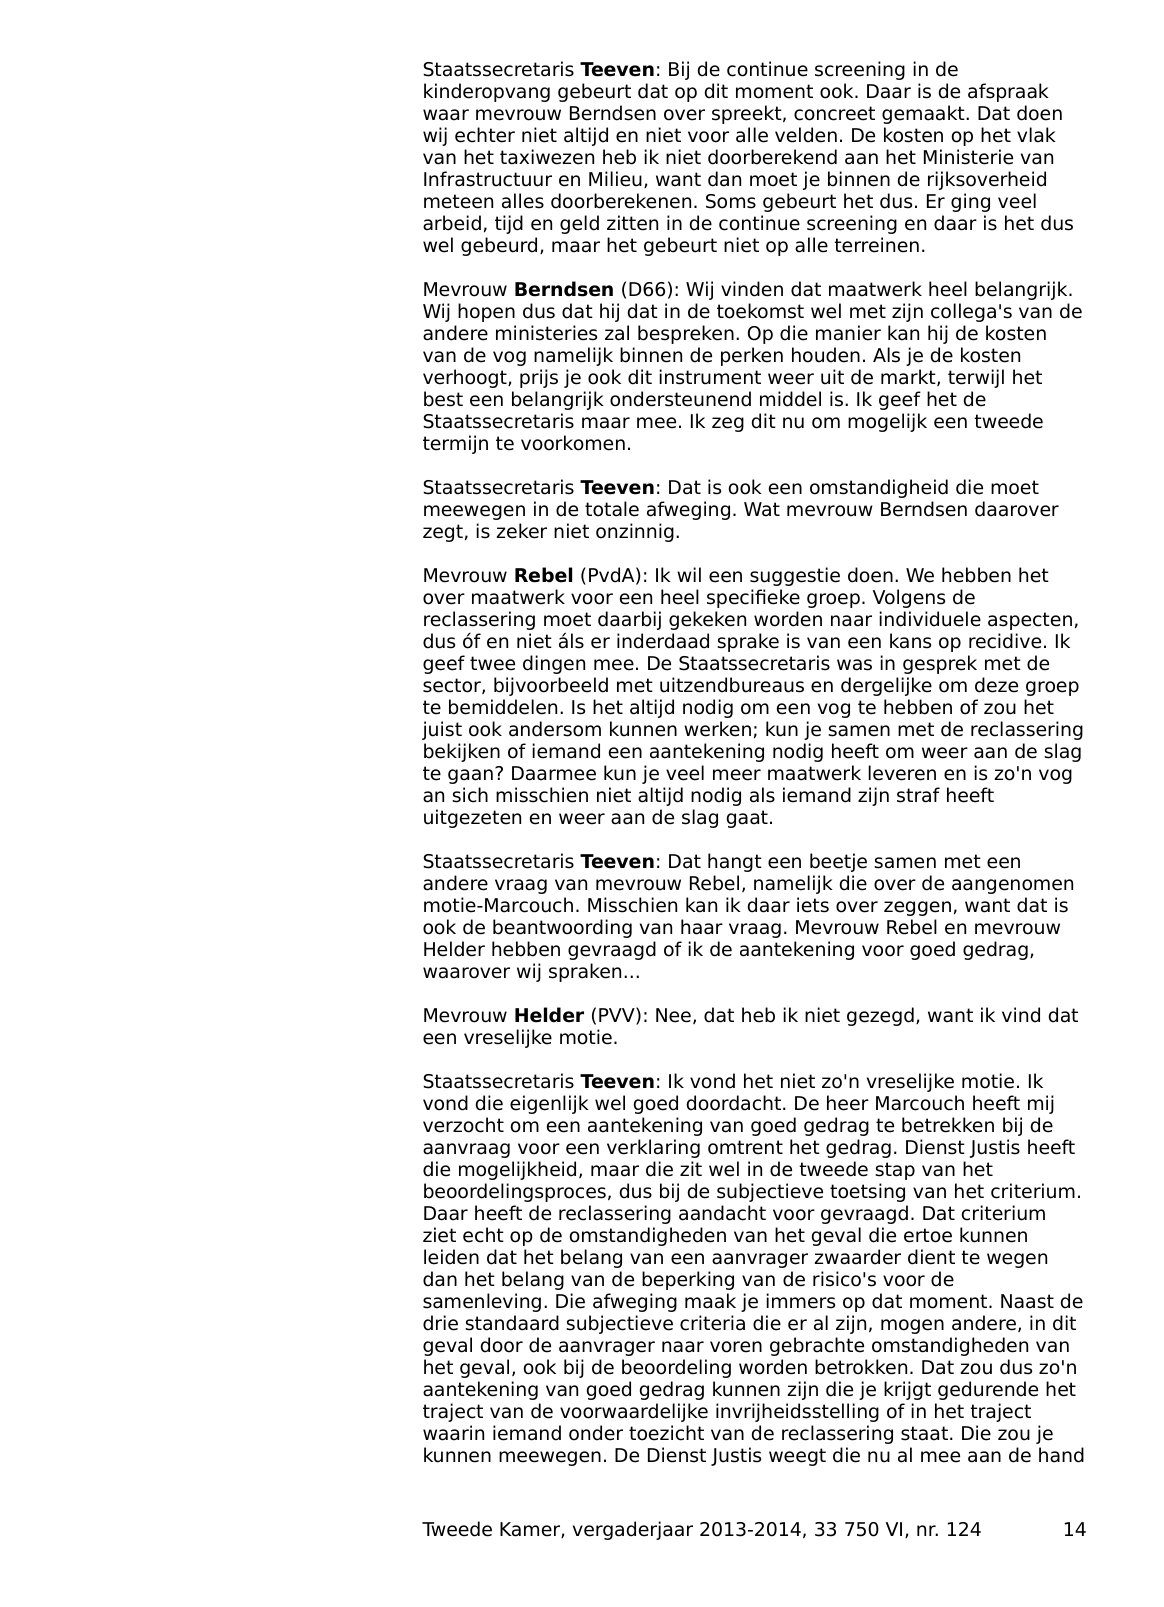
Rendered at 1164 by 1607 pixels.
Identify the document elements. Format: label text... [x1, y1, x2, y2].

text Mevrouw Berndsen (D66): Wij vinden dat maatwerk heel belangrijk. Wij hopen dus dat hij dat in de toekomst wel met zijn collega's van de andere ministeries zal bespreken. Op die manier kan hij de kosten van de vog namelijk binnen de perken houden. Als je de kosten verhoogt, prijs je ook dit instrument weer uit de markt, terwijl het best een belangrijk ondersteunend middel is. Ik geef het de Staatssecretaris maar mee. Ik zeg dit nu om mogelijk een tweede termijn te voorkomen. [422, 279, 1087, 455]
text Mevrouw Rebel (PvdA): Ik wil een suggestie doen. We hebben het over maatwerk voor een heel specifieke groep. Volgens de reclassering moet daarbij gekeken worden naar individuele aspecten, dus óf en niet áls er inderdaad sprake is van een kans op recidive. Ik geef twee dingen mee. De Staatssecretaris was in gesprek met de sector, bijvoorbeeld met uitzendbureaus en dergelijke om deze groep te bemiddelen. Is het altijd nodig om een vog te hebben of zou het juist ook andersom kunnen werken; kun je samen met de reclassering bekijken of iemand een aantekening nodig heeft om weer aan de slag te gaan? Daarmee kun je veel meer maatwerk leveren en is zo'n vog an sich misschien niet altijd nodig als iemand zijn straf heeft uitgezeten en weer aan de slag gaat. [422, 565, 1087, 829]
text Staatssecretaris Teeven: Dat is ook een omstandigheid die moet meewegen in de totale afweging. Wat mevrouw Berndsen daarover zegt, is zeker niet onzinnig. [422, 477, 1087, 543]
text Staatssecretaris Teeven: Dat hangt een beetje samen met een andere vraag van mevrouw Rebel, namelijk die over de aangenomen motie-Marcouch. Misschien kan ik daar iets over zeggen, want dat is ook de beantwoording van haar vraag. Mevrouw Rebel en mevrouw Helder hebben gevraagd of ik de aantekening voor goed gedrag, waarover wij spraken... [422, 851, 1087, 983]
text Staatssecretaris Teeven: Bij de continue screening in de kinderopvang gebeurt dat op dit moment ook. Daar is de afspraak waar mevrouw Berndsen over spreekt, concreet gemaakt. Dat doen wij echter niet altijd en niet voor alle velden. De kosten op het vlak van het taxiwezen heb ik niet doorberekend aan het Ministerie van Infrastructuur en Milieu, want dan moet je binnen de rijksoverheid meteen alles doorberekenen. Soms gebeurt het dus. Er ging veel arbeid, tijd en geld zitten in de continue screening en daar is het dus wel gebeurd, maar het gebeurt niet op alle terreinen. [422, 59, 1087, 257]
text Mevrouw Helder (PVV): Nee, dat heb ik niet gezegd, want ik vind dat een vreselijke motie. [422, 1005, 1087, 1049]
text Staatssecretaris Teeven: Ik vond het niet zo'n vreselijke motie. Ik vond die eigenlijk wel goed doordacht. De heer Marcouch heeft mij verzocht om een aantekening van goed gedrag te betrekken bij de aanvraag voor een verklaring omtrent het gedrag. Dienst Justis heeft die mogelijkheid, maar die zit wel in de tweede stap van het beoordelingsproces, dus bij de subjectieve toetsing van het criterium. Daar heeft de reclassering aandacht voor gevraagd. Dat criterium ziet echt op de omstandigheden van het geval die ertoe kunnen leiden dat het belang van een aanvrager zwaarder dient te wegen dan het belang van de beperking van de risico's voor de samenleving. Die afweging maak je immers op dat moment. Naast de drie standaard subjectieve criteria die er al zijn, mogen andere, in dit geval door de aanvrager naar voren gebrachte omstandigheden van het geval, ook bij de beoordeling worden betrokken. Dat zou dus zo'n aantekening van goed gedrag kunnen zijn die je krijgt gedurende het traject van de voorwaardelijke invrijheidsstelling of in het traject waarin iemand onder toezicht van de reclassering staat. Die zou je kunnen meewegen. De Dienst Justis weegt die nu al mee aan de hand [422, 1071, 1087, 1467]
